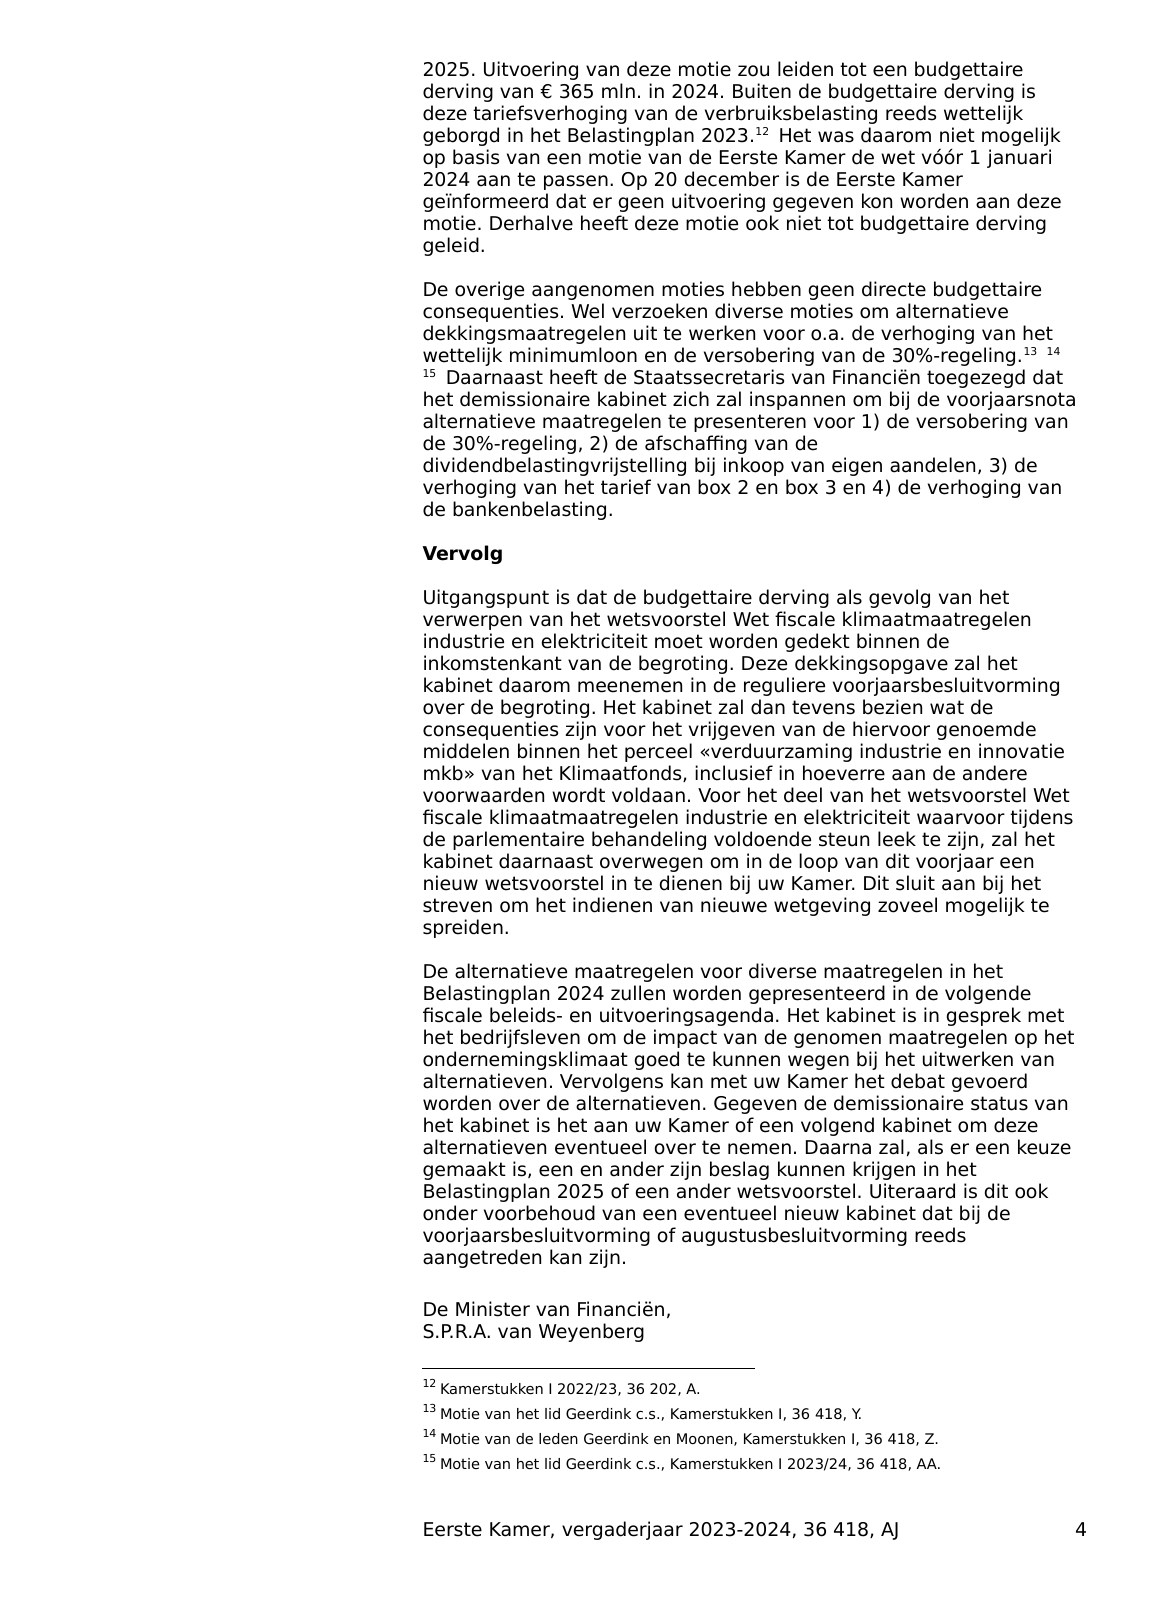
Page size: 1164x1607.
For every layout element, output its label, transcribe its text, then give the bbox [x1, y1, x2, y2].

text De overige aangenomen moties hebben geen directe budgettaire consequenties. Wel verzoeken diverse moties om alternatieve dekkingsmaatregelen uit te werken voor o.a. de verhoging van het wettelijk minimumloon en de versobering van de 30%-regeling. Daarnaast heeft de Staatssecretaris van Financiën toegezegd dat het demissionaire kabinet zich zal inspannen om bij de voorjaarsnota alternatieve maatregelen te presenteren voor 1) de versobering van de 30%-regeling, 2) de afschaffing van de dividendbelastingvrijstelling bij inkoop van eigen aandelen, 3) de verhoging van het tarief van box 2 en box 3 en 4) de verhoging van de bankenbelasting. [422, 279, 1087, 521]
text Motie van de leden Geerdink en Moonen, Kamerstukken I, 36 418, Z. [422, 1427, 1087, 1449]
subtitle Vervolg [422, 543, 1087, 565]
text Uitgangspunt is dat de budgettaire derving als gevolg van het verwerpen van het wetsvoorstel Wet fiscale klimaatmaatregelen industrie en elektriciteit moet worden gedekt binnen de inkomstenkant van de begroting. Deze dekkingsopgave zal het kabinet daarom meenemen in de reguliere voorjaarsbesluitvorming over de begroting. Het kabinet zal dan tevens bezien wat de consequenties zijn voor het vrijgeven van de hiervoor genoemde middelen binnen het perceel «verduurzaming industrie en innovatie mkb» van het Klimaatfonds, inclusief in hoeverre aan de andere voorwaarden wordt voldaan. Voor het deel van het wetsvoorstel Wet fiscale klimaatmaatregelen industrie en elektriciteit waarvoor tijdens de parlementaire behandeling voldoende steun leek te zijn, zal het kabinet daarnaast overwegen om in de loop van dit voorjaar een nieuw wetsvoorstel in te dienen bij uw Kamer. Dit sluit aan bij het streven om het indienen van nieuwe wetgeving zoveel mogelijk te spreiden. [422, 587, 1087, 939]
text Motie van het lid Geerdink c.s., Kamerstukken I, 36 418, Y. [422, 1402, 1087, 1424]
text De alternatieve maatregelen voor diverse maatregelen in het Belastingplan 2024 zullen worden gepresenteerd in de volgende fiscale beleids- en uitvoeringsagenda. Het kabinet is in gesprek met het bedrijfsleven om de impact van de genomen maatregelen op het ondernemingsklimaat goed te kunnen wegen bij het uitwerken van alternatieven. Vervolgens kan met uw Kamer het debat gevoerd worden over de alternatieven. Gegeven de demissionaire status van het kabinet is het aan uw Kamer of een volgend kabinet om deze alternatieven eventueel over te nemen. Daarna zal, als er een keuze gemaakt is, een en ander zijn beslag kunnen krijgen in het Belastingplan 2025 of een ander wetsvoorstel. Uiteraard is dit ook onder voorbehoud van een eventueel nieuw kabinet dat bij de voorjaarsbesluitvorming of augustusbesluitvorming reeds aangetreden kan zijn. [422, 961, 1087, 1269]
text 2025. Uitvoering van deze motie zou leiden tot een budgettaire derving van € 365 mln. in 2024. Buiten de budgettaire derving is deze tariefsverhoging van de verbruiksbelasting reeds wettelijk geborgd in het Belastingplan 2023. Het was daarom niet mogelijk op basis van een motie van de Eerste Kamer de wet vóór 1 januari 2024 aan te passen. Op 20 december is de Eerste Kamer geïnformeerd dat er geen uitvoering gegeven kon worden aan deze motie. Derhalve heeft deze motie ook niet tot budgettaire derving geleid. [422, 59, 1087, 257]
text De Minister van Financiën, S.P.R.A. van Weyenberg [422, 1299, 1087, 1343]
text Kamerstukken I 2022/23, 36 202, A. [422, 1377, 1087, 1399]
text Motie van het lid Geerdink c.s., Kamerstukken I 2023/24, 36 418, AA. [422, 1452, 1087, 1474]
